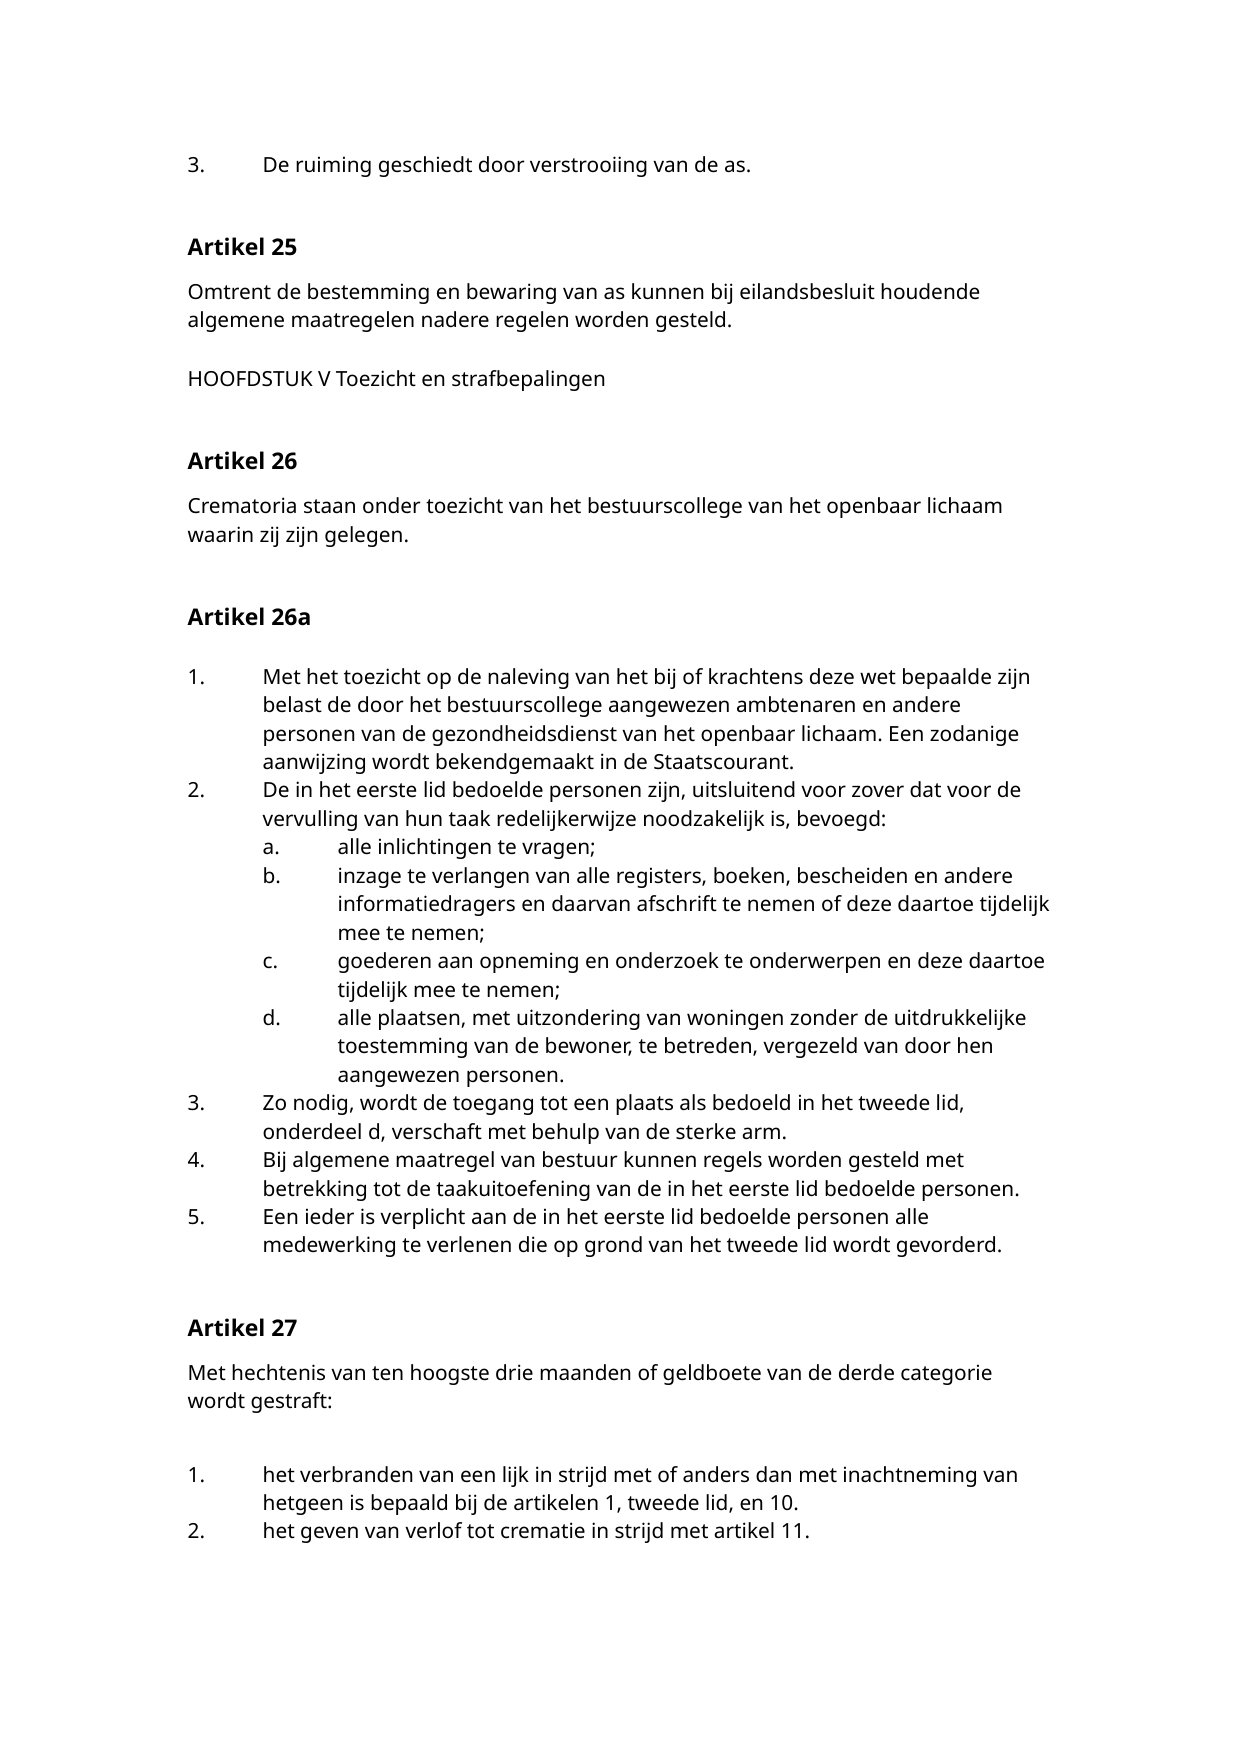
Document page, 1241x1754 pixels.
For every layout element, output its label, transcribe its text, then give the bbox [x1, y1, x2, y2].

text Met hechtenis van ten hoogste drie maanden of geldboete van de derde categorie wordt gestraft: [187, 1358, 1053, 1415]
subtitle Artikel 26 [187, 445, 1053, 476]
subtitle HOOFDSTUK V Toezicht en strafbepalingen [187, 364, 1053, 392]
list het geven van verlof tot crematie in strijd met artikel 11. [187, 1517, 1053, 1545]
list alle plaatsen, met uitzondering van woningen zonder de uitdrukkelijke toestemming van de bewoner, te betreden, vergezeld van door hen aangewezen personen. [262, 1003, 1053, 1088]
list Met het toezicht op de naleving van het bij of krachtens deze wet bepaalde zijn belast de door het bestuurscollege aangewezen ambtenaren en andere personen van de gezondheidsdienst van het openbaar lichaam. Een zodanige aanwijzing wordt bekendgemaakt in de Staatscourant. [187, 662, 1053, 776]
text Omtrent de bestemming en bewaring van as kunnen bij eilandsbesluit houdende algemene maatregelen nadere regelen worden gesteld. [187, 277, 1053, 334]
subtitle Artikel 27 [187, 1312, 1053, 1343]
list De ruiming geschiedt door verstrooiing van de as. [187, 150, 1053, 178]
list De in het eerste lid bedoelde personen zijn, uitsluitend voor zover dat voor de vervulling van hun taak redelijkerwijze noodzakelijk is, bevoegd: [187, 776, 1053, 832]
list inzage te verlangen van alle registers, boeken, bescheiden en andere informatiedragers en daarvan afschrift te nemen of deze daartoe tijdelijk mee te nemen; [262, 861, 1053, 946]
list het verbranden van een lijk in strijd met of anders dan met inachtneming van hetgeen is bepaald bij de artikelen 1, tweede lid, en 10. [187, 1460, 1053, 1517]
subtitle Artikel 25 [187, 231, 1053, 262]
subtitle Artikel 26a [187, 601, 1053, 632]
list goederen aan opneming en onderzoek te onderwerpen en deze daartoe tijdelijk mee te nemen; [262, 946, 1053, 1003]
list Een ieder is verplicht aan de in het eerste lid bedoelde personen alle medewerking te verlenen die op grond van het tweede lid wordt gevorderd. [187, 1202, 1053, 1259]
list alle inlichtingen te vragen; [262, 832, 1053, 861]
text Crematoria staan onder toezicht van het bestuurscollege van het openbaar lichaam waarin zij zijn gelegen. [187, 491, 1053, 548]
list Zo nodig, wordt de toegang tot een plaats als bedoeld in het tweede lid, onderdeel d, verschaft met behulp van de sterke arm. [187, 1088, 1053, 1145]
list Bij algemene maatregel van bestuur kunnen regels worden gesteld met betrekking tot de taakuitoefening van de in het eerste lid bedoelde personen. [187, 1145, 1053, 1202]
